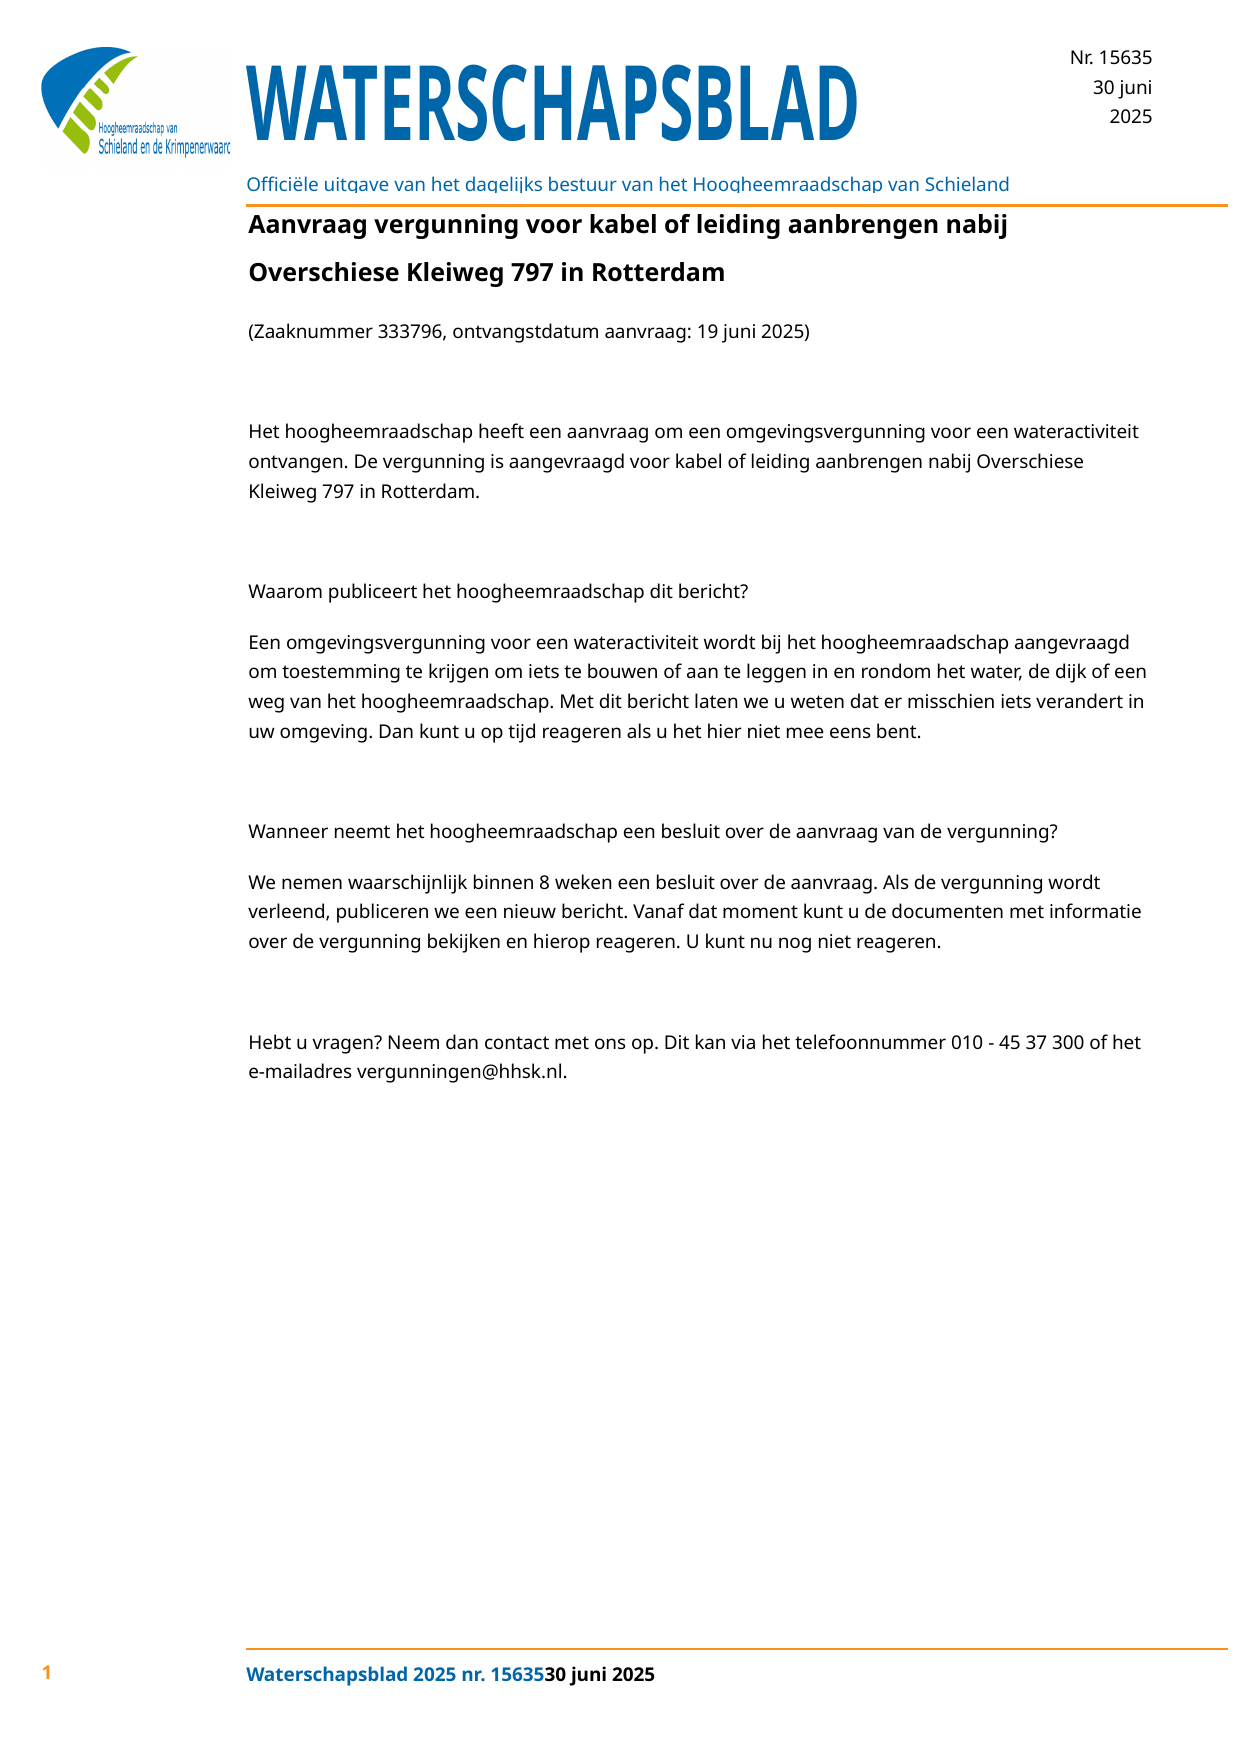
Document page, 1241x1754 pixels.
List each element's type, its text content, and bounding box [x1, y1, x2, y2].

text Aanvraag vergunning voor kabel of leiding aanbrengen nabij Overschiese Kleiweg 797 in Rotterdam [248, 207, 1152, 288]
text Waarom publiceert het hoogheemraadschap dit bericht? [248, 579, 1152, 604]
text Een omgevingsvergunning voor een wateractiviteit wordt bij het hoogheemraadschap aangevraagd om toestemming te krijgen om iets te bouwen of aan te leggen in en rondom het water, de dijk of een weg van het hoogheemraadschap. Met dit bericht laten we u weten dat er misschien iets verandert in uw omgeving. Dan kunt u op tijd reageren als u het hier niet mee eens bent. [248, 629, 1152, 744]
text We nemen waarschijnlijk binnen 8 weken een besluit over de aanvraag. Als de vergunning wordt verleend, publiceren we een nieuw bericht. Vanaf dat moment kunt u de documenten met informatie over de vergunning bekijken en hierop reageren. U kunt nu nog niet reageren. [248, 869, 1152, 954]
picture [41, 47, 231, 172]
text (Zaaknummer 333796, ontvangstdatum aanvraag: 19 juni 2025) [248, 318, 1152, 344]
text Hebt u vragen? Neem dan contact met ons op. Dit kan via het telefoonnummer 010 - 45 37 300 of het e-mailadres vergunningen@hhsk.nl. [248, 1029, 1152, 1084]
text Wanneer neemt het hoogheemraadschap een besluit over de aanvraag van de vergunning? [248, 819, 1152, 844]
text Het hoogheemraadschap heeft een aanvraag om een omgevingsvergunning voor een wateractiviteit ontvangen. De vergunning is aangevraagd voor kabel of leiding aanbrengen nabij Overschiese Kleiweg 797 in Rotterdam. [248, 419, 1152, 504]
